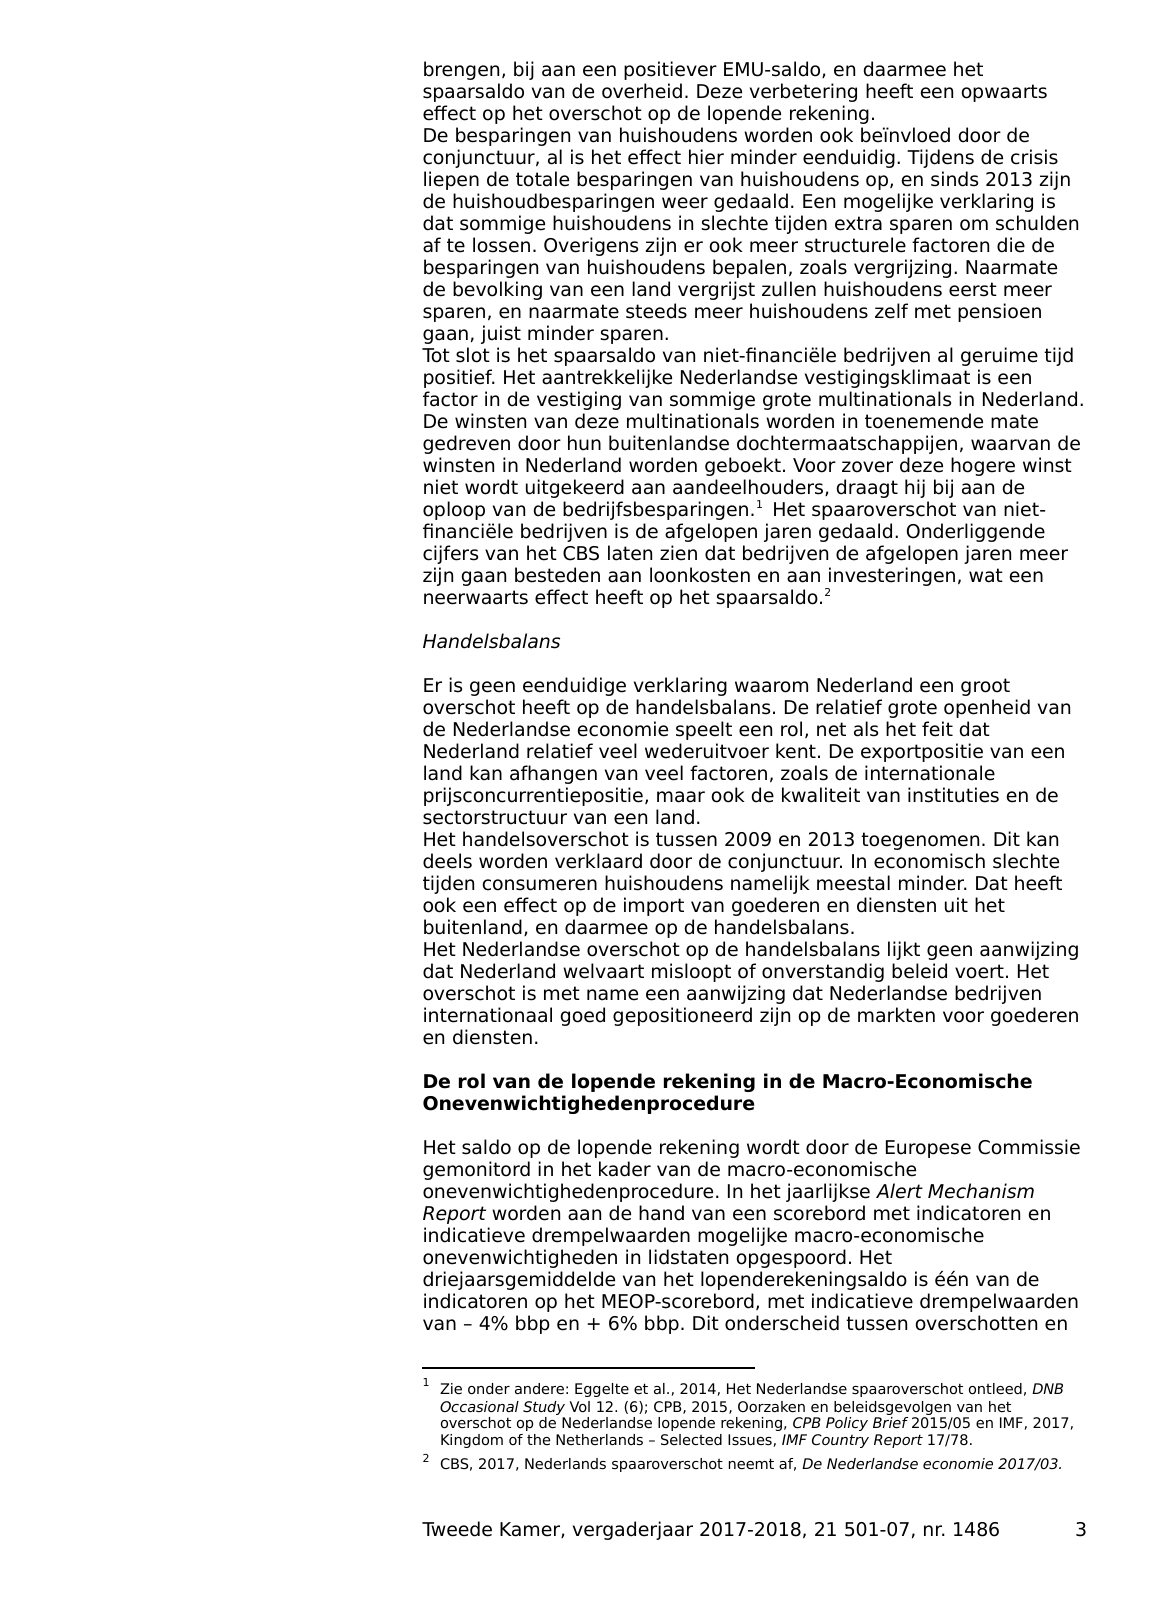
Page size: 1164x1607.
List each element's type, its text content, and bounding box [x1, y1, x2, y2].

text CBS, 2017, Nederlands spaaroverschot neemt af, De Nederlandse economie 2017/03. [422, 1452, 1087, 1474]
text Zie onder andere: Eggelte et al., 2014, Het Nederlandse spaaroverschot ontleed, DNB Occasional Study Vol 12. (6); CPB, 2015, Oorzaken en beleidsgevolgen van het overschot op de Nederlandse lopende rekening, CPB Policy Brief 2015/05 en IMF, 2017, Kingdom of the Netherlands – Selected Issues, IMF Country Report 17/78. [422, 1377, 1087, 1449]
text Het Nederlandse overschot op de handelsbalans lijkt geen aanwijzing dat Nederland welvaart misloopt of onverstandig beleid voert. Het overschot is met name een aanwijzing dat Nederlandse bedrijven internationaal goed gepositioneerd zijn op de markten voor goederen en diensten. [422, 939, 1087, 1048]
subtitle De rol van de lopende rekening in de Macro-Economische Onevenwichtighedenprocedure [422, 1071, 1087, 1115]
text Het handelsoverschot is tussen 2009 en 2013 toegenomen. Dit kan deels worden verklaard door de conjunctuur. In economisch slechte tijden consumeren huishoudens namelijk meestal minder. Dat heeft ook een effect op de import van goederen en diensten uit het buitenland, en daarmee op de handelsbalans. [422, 829, 1087, 939]
text Er is geen eenduidige verklaring waarom Nederland een groot overschot heeft op de handelsbalans. De relatief grote openheid van de Nederlandse economie speelt een rol, net als het feit dat Nederland relatief veel wederuitvoer kent. De exportpositie van een land kan afhangen van veel factoren, zoals de internationale prijsconcurrentiepositie, maar ook de kwaliteit van instituties en de sectorstructuur van een land. [422, 675, 1087, 829]
text Tot slot is het spaarsaldo van niet-financiële bedrijven al geruime tijd positief. Het aantrekkelijke Nederlandse vestigingsklimaat is een factor in de vestiging van sommige grote multinationals in Nederland. De winsten van deze multinationals worden in toenemende mate gedreven door hun buitenlandse dochtermaatschappijen, waarvan de winsten in Nederland worden geboekt. Voor zover deze hogere winst niet wordt uitgekeerd aan aandeelhouders, draagt hij bij aan de oploop van de bedrijfsbesparingen. Het spaaroverschot van niet-financiële bedrijven is de afgelopen jaren gedaald. Onderliggende cijfers van het CBS laten zien dat bedrijven de afgelopen jaren meer zijn gaan besteden aan loonkosten en aan investeringen, wat een neerwaarts effect heeft op het spaarsaldo. [422, 345, 1087, 608]
text Het saldo op de lopende rekening wordt door de Europese Commissie gemonitord in het kader van de macro-economische onevenwichtighedenprocedure. In het jaarlijkse Alert Mechanism Report worden aan de hand van een scorebord met indicatoren en indicatieve drempelwaarden mogelijke macro-economische onevenwichtigheden in lidstaten opgespoord. Het driejaarsgemiddelde van het lopenderekeningsaldo is één van de indicatoren op het MEOP-scorebord, met indicatieve drempelwaarden van – 4% bbp en + 6% bbp. Dit onderscheid tussen overschotten en [422, 1137, 1087, 1335]
text De besparingen van huishoudens worden ook beïnvloed door de conjunctuur, al is het effect hier minder eenduidig. Tijdens de crisis liepen de totale besparingen van huishoudens op, en sinds 2013 zijn de huishoudbesparingen weer gedaald. Een mogelijke verklaring is dat sommige huishoudens in slechte tijden extra sparen om schulden af te lossen. Overigens zijn er ook meer structurele factoren die de besparingen van huishoudens bepalen, zoals vergrijzing. Naarmate de bevolking van een land vergrijst zullen huishoudens eerst meer sparen, en naarmate steeds meer huishoudens zelf met pensioen gaan, juist minder sparen. [422, 125, 1087, 345]
subtitle Handelsbalans [422, 631, 1087, 653]
text brengen, bij aan een positiever EMU-saldo, en daarmee het spaarsaldo van de overheid. Deze verbetering heeft een opwaarts effect op het overschot op de lopende rekening. [422, 59, 1087, 125]
